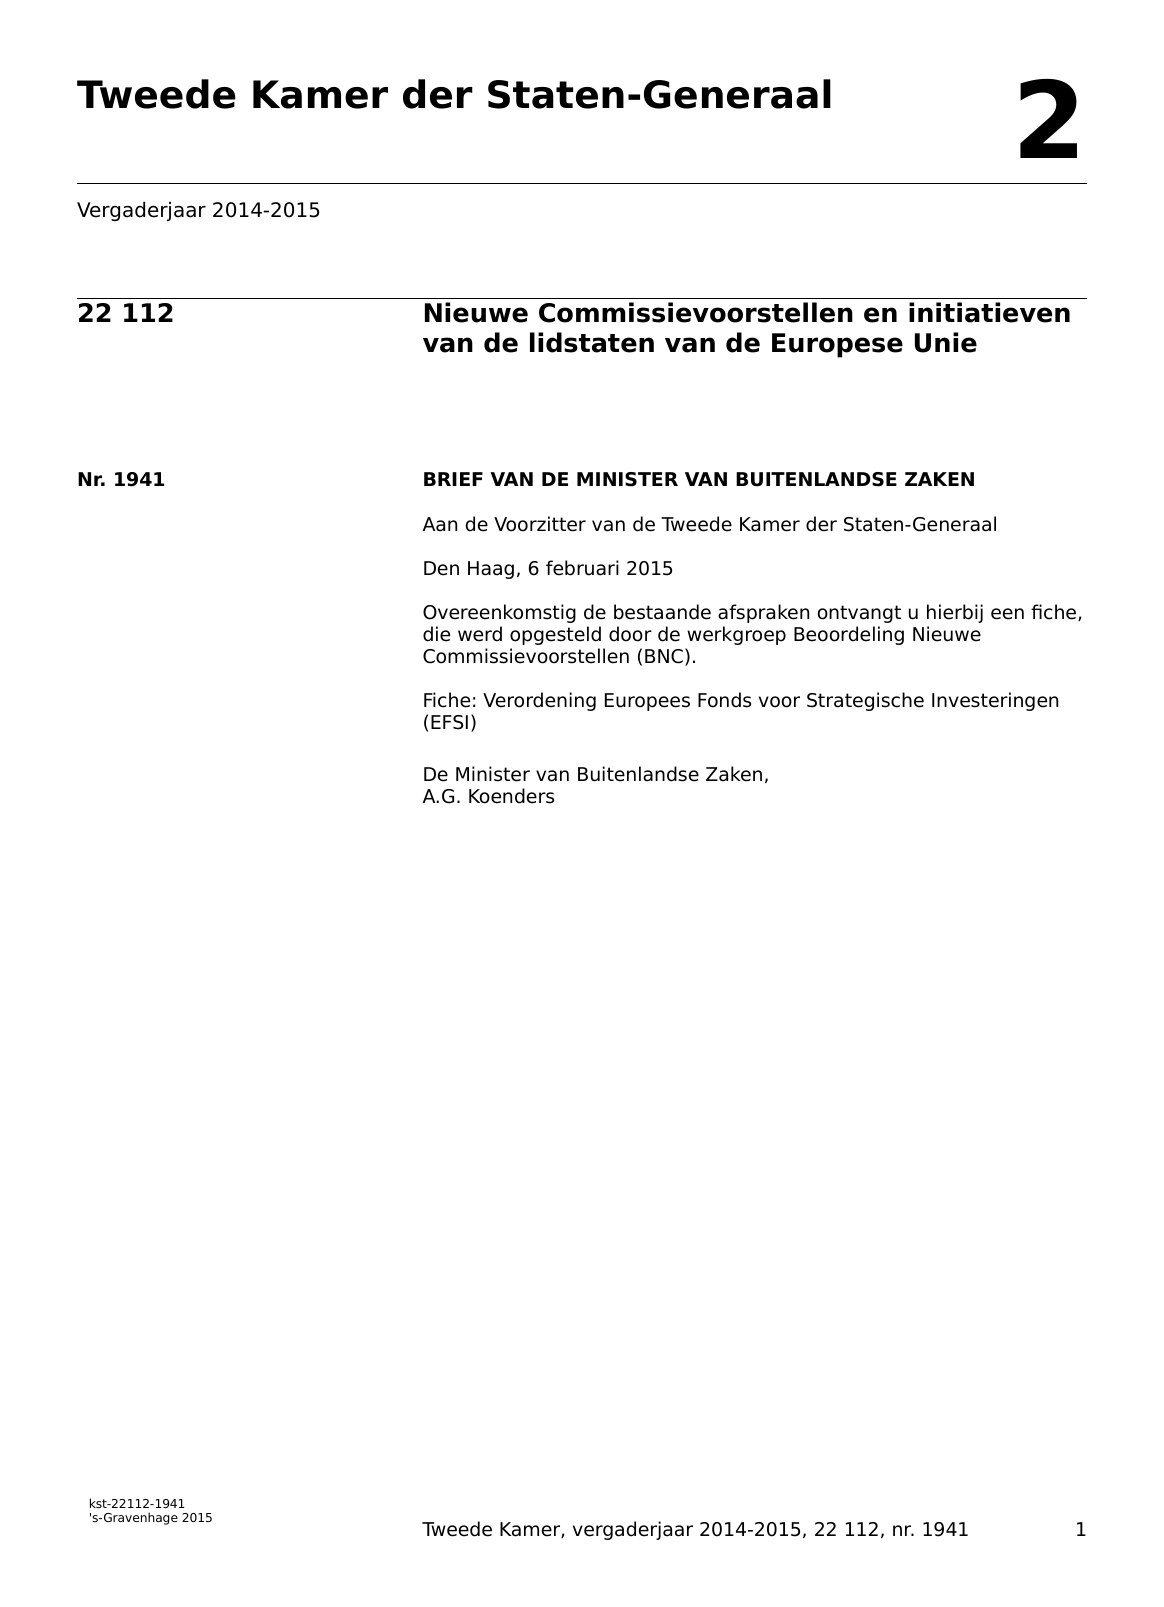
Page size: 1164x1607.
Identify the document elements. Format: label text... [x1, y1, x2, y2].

text 's-Gravenhage 2015 [88, 1511, 323, 1525]
text De Minister van Buitenlandse Zaken, A.G. Koenders [422, 764, 1087, 808]
table_header Tweede Kamer der Staten-Generaal [77, 59, 886, 183]
subtitle 22 112 Nieuwe Commissievoorstellen en initiatieven van de lidstaten van de Europese Unie [77, 299, 1087, 358]
subtitle Nr. 1941 BRIEF VAN DE MINISTER VAN BUITENLANDSE ZAKEN [77, 469, 1087, 491]
text Den Haag, 6 februari 2015 [422, 558, 1087, 580]
text kst-22112-1941 [88, 1497, 323, 1511]
text Aan de Voorzitter van de Tweede Kamer der Staten-Generaal [422, 513, 1087, 536]
text Overeenkomstig de bestaande afspraken ontvangt u hierbij een fiche, die werd opgesteld door de werkgroep Beoordeling Nieuwe Commissievoorstellen (BNC). [422, 602, 1087, 668]
table_cell Vergaderjaar 2014-2015 [77, 184, 1087, 298]
text Fiche: Verordening Europees Fonds voor Strategische Investeringen (EFSI) [422, 690, 1087, 734]
table_header 2 [886, 59, 1087, 183]
